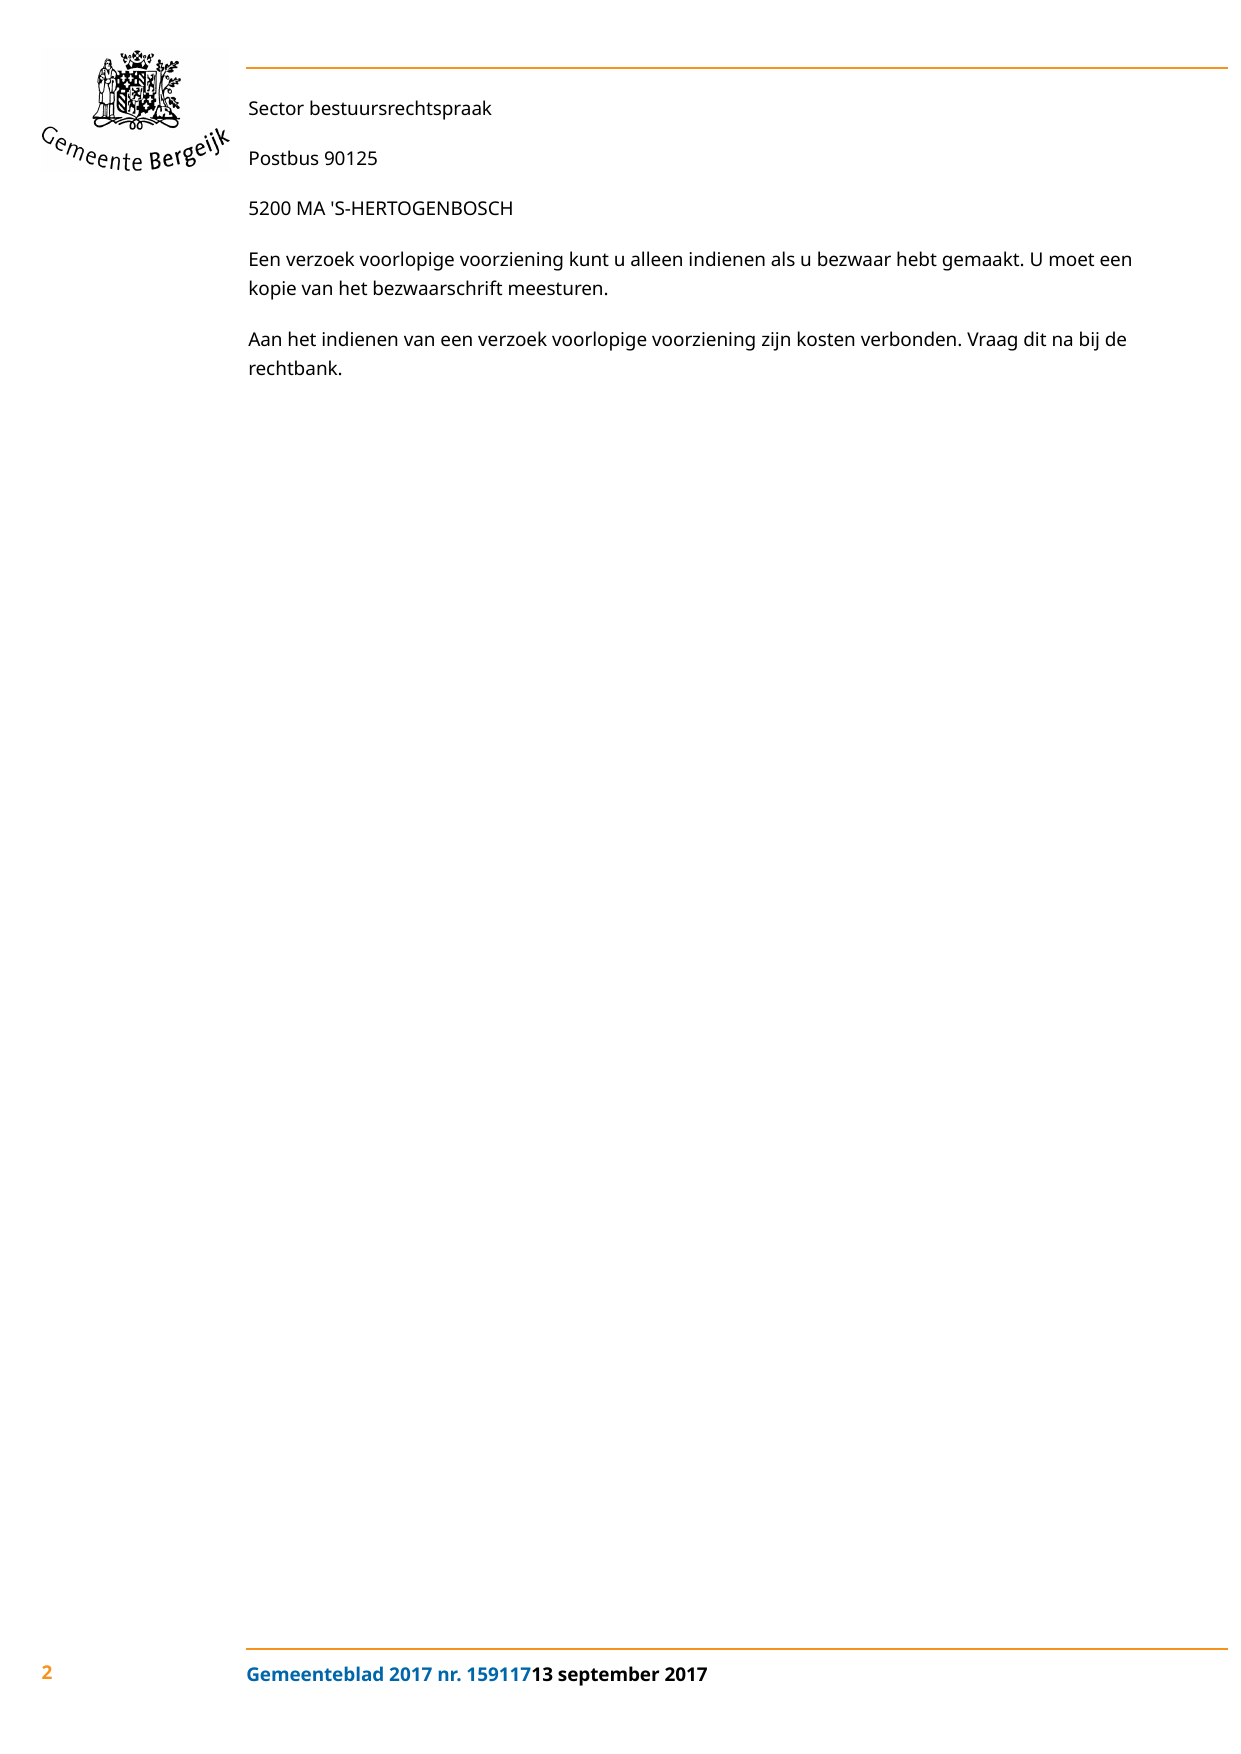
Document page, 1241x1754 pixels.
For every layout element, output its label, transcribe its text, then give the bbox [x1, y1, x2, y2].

text 5200 MA 'S-HERTOGENBOSCH [248, 196, 1152, 221]
text Sector bestuursrechtspraak [248, 95, 1152, 121]
text Een verzoek voorlopige voorziening kunt u alleen indienen als u bezwaar hebt gemaakt. U moet een kopie van het bezwaarschrift meesturen. [248, 246, 1152, 301]
picture [41, 47, 231, 172]
text Postbus 90125 [248, 145, 1152, 171]
text Aan het indienen van een verzoek voorlopige voorziening zijn kosten verbonden. Vraag dit na bij de rechtbank. [248, 326, 1152, 381]
